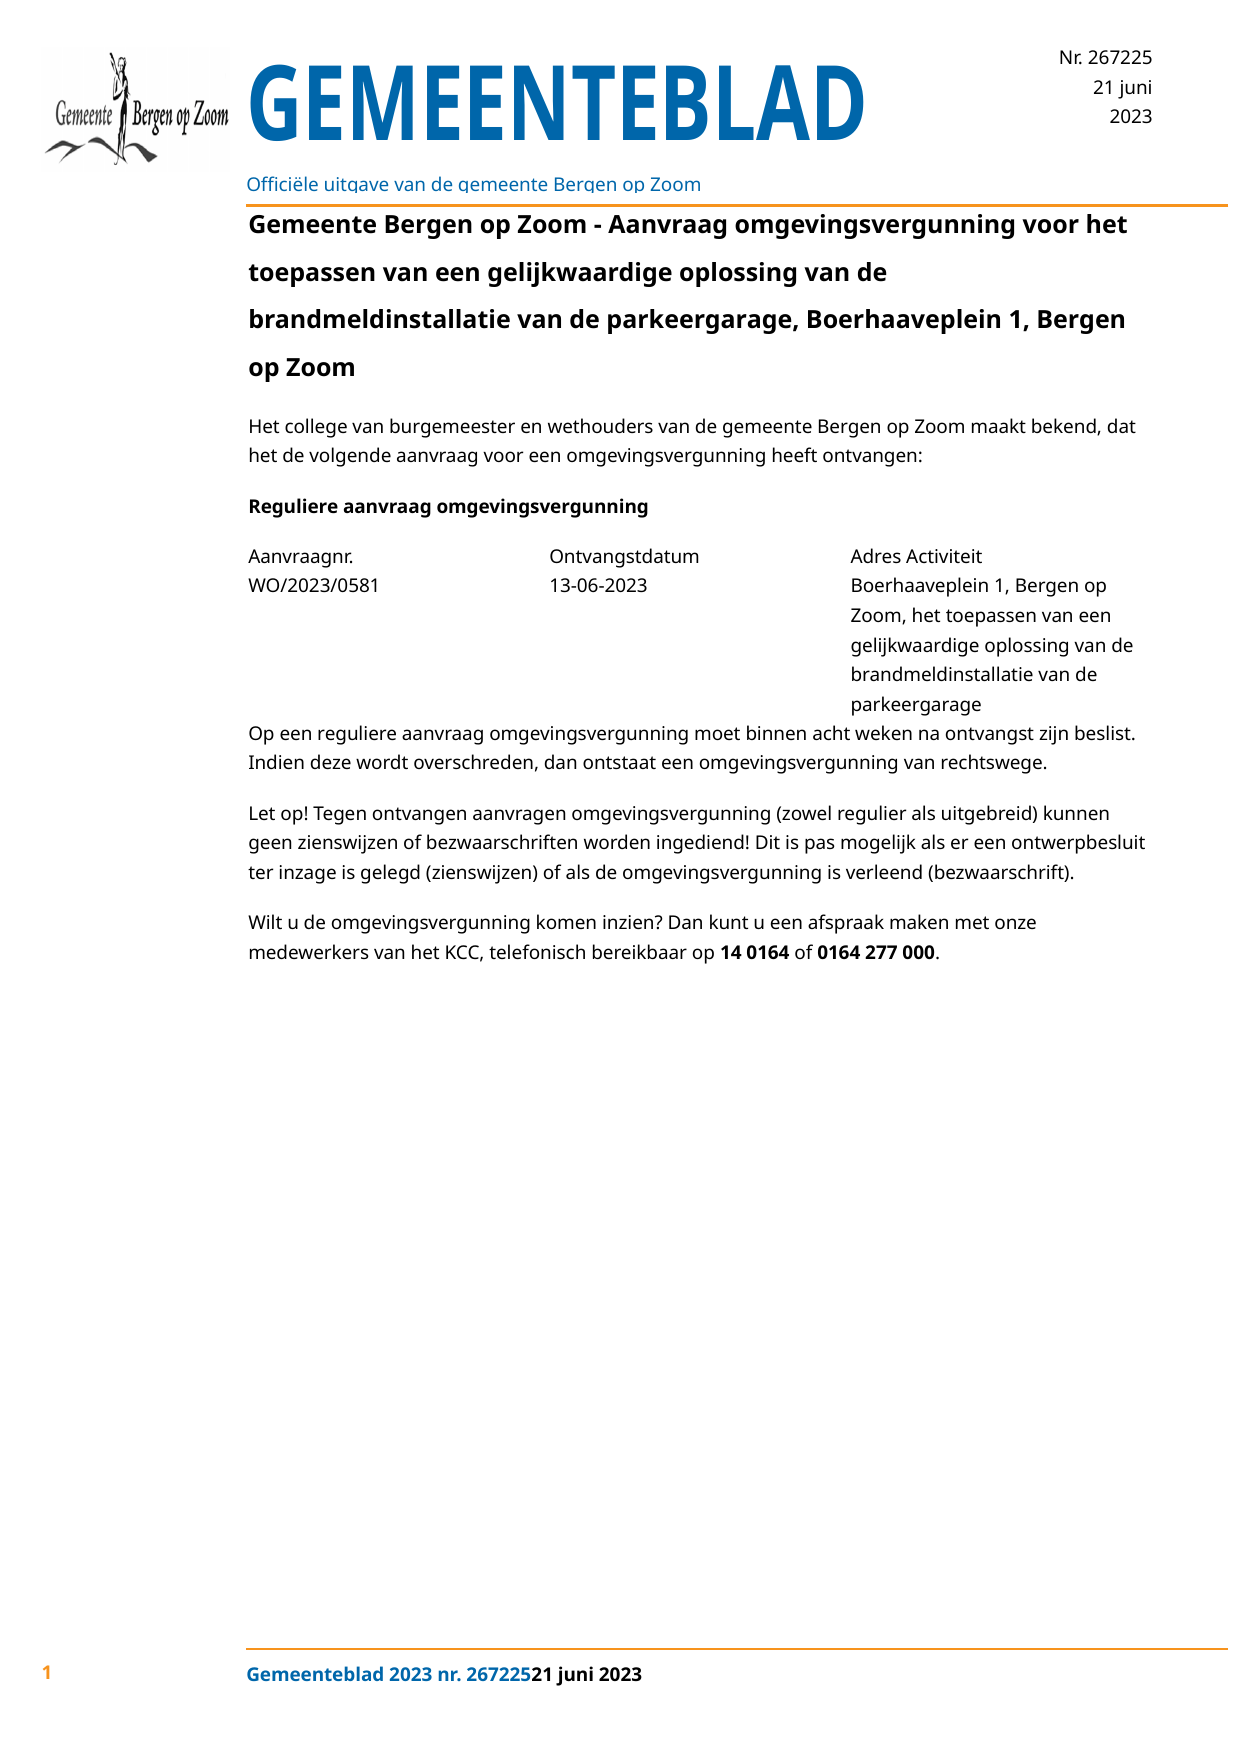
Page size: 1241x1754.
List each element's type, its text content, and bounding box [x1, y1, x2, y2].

table_header Ontvangstdatum [549, 544, 850, 569]
table_header 13-06-2023 [549, 573, 850, 717]
table_header Adres Activiteit [850, 544, 1152, 569]
table_header Aanvraagnr. [248, 544, 549, 569]
text Reguliere aanvraag omgevingsvergunning [248, 493, 1152, 519]
text Let op! Tegen ontvangen aanvragen omgevingsvergunning (zowel regulier als uitgebreid) kunnen geen zienswijzen of bezwaarschriften worden ingediend! Dit is pas mogelijk als er een ontwerpbesluit ter inzage is gelegd (zienswijzen) of als de omgevingsvergunning is verleend (bezwaarschrift). [248, 800, 1152, 885]
text Op een reguliere aanvraag omgevingsvergunning moet binnen acht weken na ontvangst zijn beslist. Indien deze wordt overschreden, dan ontstaat een omgevingsvergunning van rechtswege. [248, 720, 1152, 775]
picture [41, 47, 231, 172]
table_header WO/2023/0581 [248, 573, 549, 717]
text Het college van burgemeester en wethouders van de gemeente Bergen op Zoom maakt bekend, dat het de volgende aanvraag voor een omgevingsvergunning heeft ontvangen: [248, 413, 1152, 468]
text Wilt u de omgevingsvergunning komen inzien? Dan kunt u een afspraak maken met onze medewerkers van het KCC, telefonisch bereikbaar op 14 0164 of 0164 277 000. [248, 909, 1152, 965]
table_header Boerhaaveplein 1, Bergen op Zoom, het toepassen van een gelijkwaardige oplossing van de brandmeldinstallatie van de parkeergarage [850, 573, 1152, 717]
text Gemeente Bergen op Zoom - Aanvraag omgevingsvergunning voor het toepassen van een gelijkwaardige oplossing van de brandmeldinstallatie van de parkeergarage, Boerhaaveplein 1, Bergen op Zoom [248, 207, 1152, 384]
